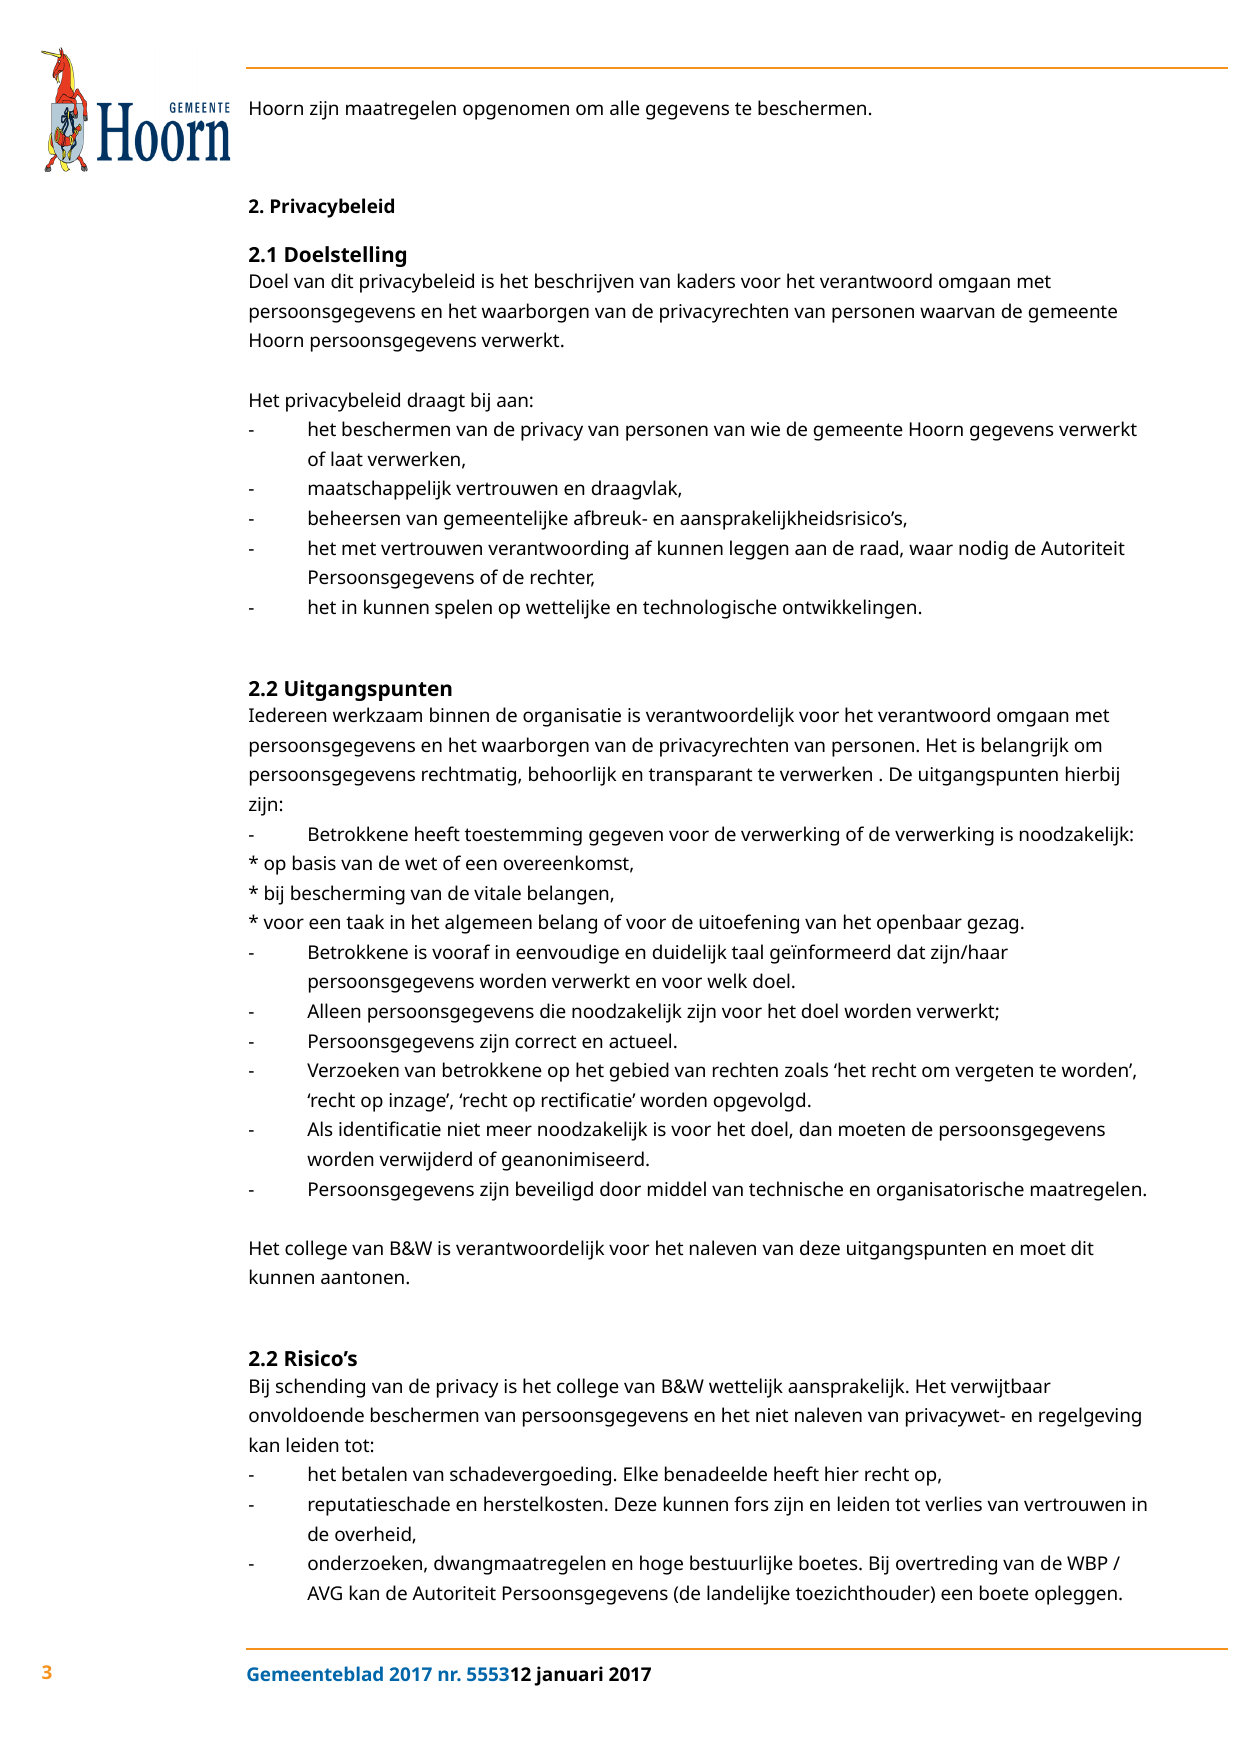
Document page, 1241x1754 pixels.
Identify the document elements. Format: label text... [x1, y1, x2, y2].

list maatschappelijk vertrouwen en draagvlak, [248, 476, 1152, 501]
list Alleen persoonsgegevens die noodzakelijk zijn voor het doel worden verwerkt; [248, 998, 1152, 1024]
list reputatieschade en herstelkosten. Deze kunnen fors zijn en leiden tot verlies van vertrouwen in de overheid, [248, 1491, 1152, 1547]
list Betrokkene is vooraf in eenvoudige en duidelijk taal geïnformeerd dat zijn/haar persoonsgegevens worden verwerkt en voor welk doel. [248, 939, 1152, 994]
text Het privacybeleid draagt bij aan: [248, 387, 1152, 413]
text 2.2 Uitgangspunten [248, 674, 1152, 702]
list Als identificatie niet meer noodzakelijk is voor het doel, dan moeten de persoonsgegevens worden verwijderd of geanonimiseerd. [248, 1117, 1152, 1172]
text Doel van dit privacybeleid is het beschrijven van kaders voor het verantwoord omgaan met persoonsgegevens en het waarborgen van de privacyrechten van personen waarvan de gemeente Hoorn persoonsgegevens verwerkt. [248, 268, 1152, 353]
text * voor een taak in het algemeen belang of voor de uitoefening van het openbaar gezag. [248, 909, 1152, 935]
text 2.1 Doelstelling [248, 240, 1152, 268]
text Het college van B&W is verantwoordelijk voor het naleven van deze uitgangspunten en moet dit kunnen aantonen. [248, 1235, 1152, 1290]
list Persoonsgegevens zijn beveiligd door middel van technische en organisatorische maatregelen. [248, 1176, 1152, 1201]
list het in kunnen spelen op wettelijke en technologische ontwikkelingen. [248, 594, 1152, 620]
text * bij bescherming van de vitale belangen, [248, 880, 1152, 906]
list beheersen van gemeentelijke afbreuk- en aansprakelijkheidsrisico’s, [248, 505, 1152, 531]
list het met vertrouwen verantwoording af kunnen leggen aan de raad, waar nodig de Autoriteit Persoonsgegevens of de rechter, [248, 535, 1152, 590]
text Bij schending van de privacy is het college van B&W wettelijk aansprakelijk. Het verwijtbaar onvoldoende beschermen van persoonsgegevens en het niet naleven van privacywet- en regelgeving kan leiden tot: [248, 1373, 1152, 1458]
text Iedereen werkzaam binnen de organisatie is verantwoordelijk voor het verantwoord omgaan met persoonsgegevens en het waarborgen van de privacyrechten van personen. Het is belangrijk om persoonsgegevens rechtmatig, behoorlijk en transparant te verwerken . De uitgangspunten hierbij zijn: [248, 702, 1152, 817]
list onderzoeken, dwangmaatregelen en hoge bestuurlijke boetes. Bij overtreding van de WBP / AVG kan de Autoriteit Persoonsgegevens (de landelijke toezichthouder) een boete opleggen. [248, 1550, 1152, 1606]
list het betalen van schadevergoeding. Elke benadeelde heeft hier recht op, [248, 1462, 1152, 1487]
text * op basis van de wet of een overeenkomst, [248, 850, 1152, 876]
text Hoorn zijn maatregelen opgenomen om alle gegevens te beschermen. [248, 95, 1152, 121]
text 2. Privacybeleid [248, 191, 1152, 219]
text 2.2 Risico’s [248, 1344, 1152, 1373]
list het beschermen van de privacy van personen van wie de gemeente Hoorn gegevens verwerkt of laat verwerken, [248, 416, 1152, 472]
list Betrokkene heeft toestemming gegeven voor de verwerking of de verwerking is noodzakelijk: [248, 821, 1152, 846]
list Persoonsgegevens zijn correct en actueel. [248, 1028, 1152, 1053]
picture [41, 47, 231, 172]
list Verzoeken van betrokkene op het gebied van rechten zoals ‘het recht om vergeten te worden’, ‘recht op inzage’, ‘recht op rectificatie’ worden opgevolgd. [248, 1057, 1152, 1113]
